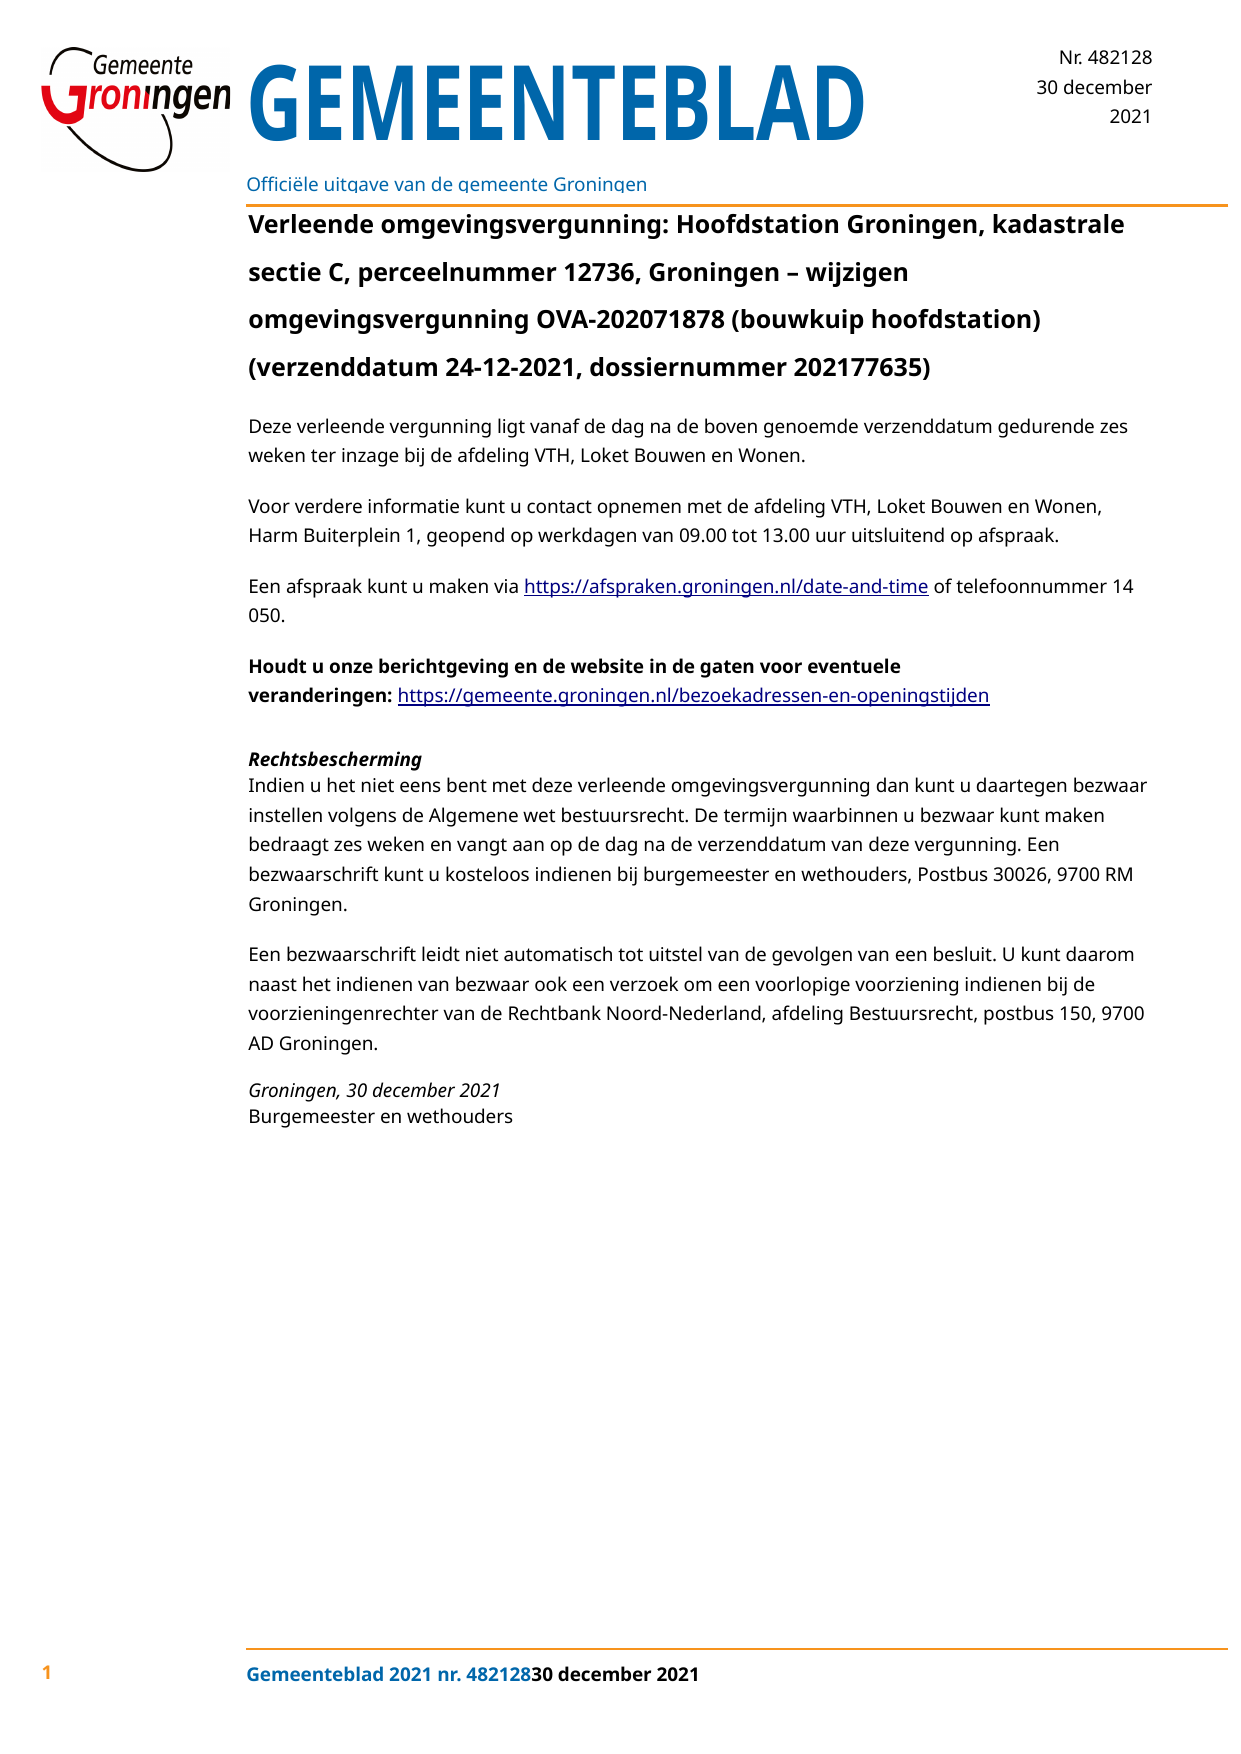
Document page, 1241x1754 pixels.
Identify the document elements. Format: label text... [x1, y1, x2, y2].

text Een bezwaarschrift leidt niet automatisch tot uitstel van de gevolgen van een besluit. U kunt daarom naast het indienen van bezwaar ook een verzoek om een voorlopige voorziening indienen bij de voorzieningenrechter van de Rechtbank Noord-Nederland, afdeling Bestuursrecht, postbus 150, 9700 AD Groningen. [248, 941, 1152, 1056]
text Groningen, 30 december 2021 [248, 1078, 1152, 1103]
picture [41, 47, 231, 172]
text Voor verdere informatie kunt u contact opnemen met de afdeling VTH, Loket Bouwen en Wonen, Harm Buiterplein 1, geopend op werkdagen van 09.00 tot 13.00 uur uitsluitend op afspraak. [248, 493, 1152, 548]
text Een afspraak kunt u maken via https://afspraken.groningen.nl/date-and-time of telefoonnummer 14 050. [248, 573, 1152, 628]
text Indien u het niet eens bent met deze verleende omgevingsvergunning dan kunt u daartegen bezwaar instellen volgens de Algemene wet bestuursrecht. De termijn waarbinnen u bezwaar kunt maken bedraagt zes weken en vangt aan op de dag na de verzenddatum van deze vergunning. Een bezwaarschrift kunt u kosteloos indienen bij burgemeester en wethouders, Postbus 30026, 9700 RM Groningen. [248, 772, 1152, 916]
text Verleende omgevingsvergunning: Hoofdstation Groningen, kadastrale sectie C, perceelnummer 12736, Groningen – wijzigen omgevingsvergunning OVA-202071878 (bouwkuip hoofdstation) (verzenddatum 24-12-2021, dossiernummer 202177635) [248, 207, 1152, 384]
text Rechtsbescherming [248, 747, 1152, 772]
text Burgemeester en wethouders [248, 1103, 1152, 1129]
text Deze verleende vergunning ligt vanaf de dag na de boven genoemde verzenddatum gedurende zes weken ter inzage bij de afdeling VTH, Loket Bouwen en Wonen. [248, 413, 1152, 468]
text Houdt u onze berichtgeving en de website in de gaten voor eventuele veranderingen: https://gemeente.groningen.nl/bezoekadressen-en-openingstijden [248, 653, 1152, 708]
